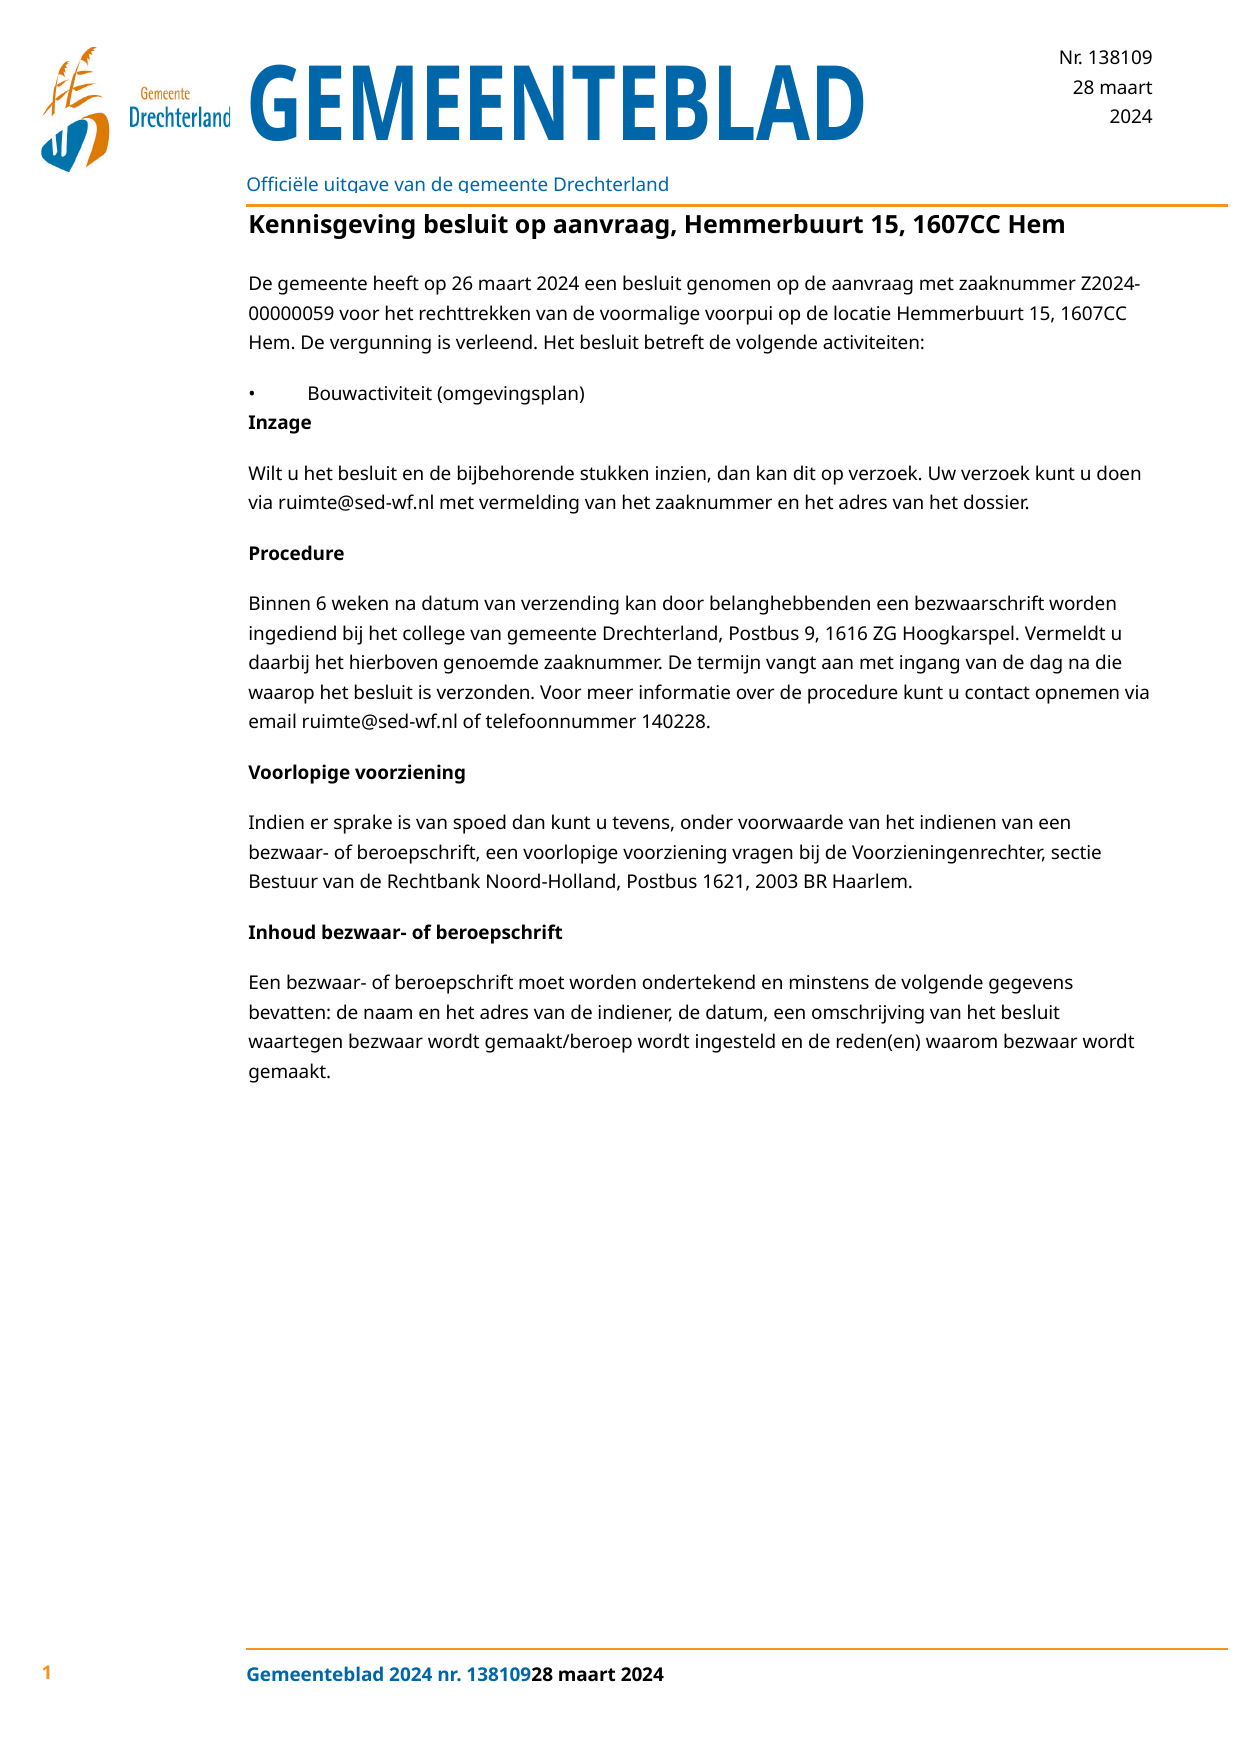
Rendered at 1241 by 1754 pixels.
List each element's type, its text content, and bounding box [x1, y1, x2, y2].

text Een bezwaar- of beroepschrift moet worden ondertekend en minstens de volgende gegevens bevatten: de naam en het adres van de indiener, de datum, een omschrijving van het besluit waartegen bezwaar wordt gemaakt/beroep wordt ingesteld en de reden(en) waarom bezwaar wordt gemaakt. [248, 969, 1152, 1084]
text Inhoud bezwaar- of beroepschrift [248, 919, 1152, 945]
text Binnen 6 weken na datum van verzending kan door belanghebbenden een bezwaarschrift worden ingediend bij het college van gemeente Drechterland, Postbus 9, 1616 ZG Hoogkarspel. Vermeldt u daarbij het hierboven genoemde zaaknummer. De termijn vangt aan met ingang van de dag na die waarop het besluit is verzonden. Voor meer informatie over de procedure kunt u contact opnemen via email ruimte@sed-wf.nl of telefoonnummer 140228. [248, 590, 1152, 734]
text Voorlopige voorziening [248, 759, 1152, 785]
picture [41, 47, 231, 172]
text Wilt u het besluit en de bijbehorende stukken inzien, dan kan dit op verzoek. Uw verzoek kunt u doen via ruimte@sed-wf.nl met vermelding van het zaaknummer en het adres van het dossier. [248, 460, 1152, 515]
text Indien er sprake is van spoed dan kunt u tevens, onder voorwaarde van het indienen van een bezwaar- of beroepschrift, een voorlopige voorziening vragen bij de Voorzieningenrechter, sectie Bestuur van de Rechtbank Noord-Holland, Postbus 1621, 2003 BR Haarlem. [248, 809, 1152, 894]
text Procedure [248, 540, 1152, 566]
text De gemeente heeft op 26 maart 2024 een besluit genomen op de aanvraag met zaaknummer Z2024-00000059 voor het rechttrekken van de voormalige voorpui op de locatie Hemmerbuurt 15, 1607CC Hem. De vergunning is verleend. Het besluit betreft de volgende activiteiten: [248, 270, 1152, 355]
picture [226, 115, 231, 124]
list Bouwactiviteit (omgevingsplan) [248, 380, 1152, 406]
text Kennisgeving besluit op aanvraag, Hemmerbuurt 15, 1607CC Hem [248, 207, 1152, 241]
picture [41, 158, 64, 172]
text Inzage [248, 409, 1152, 435]
